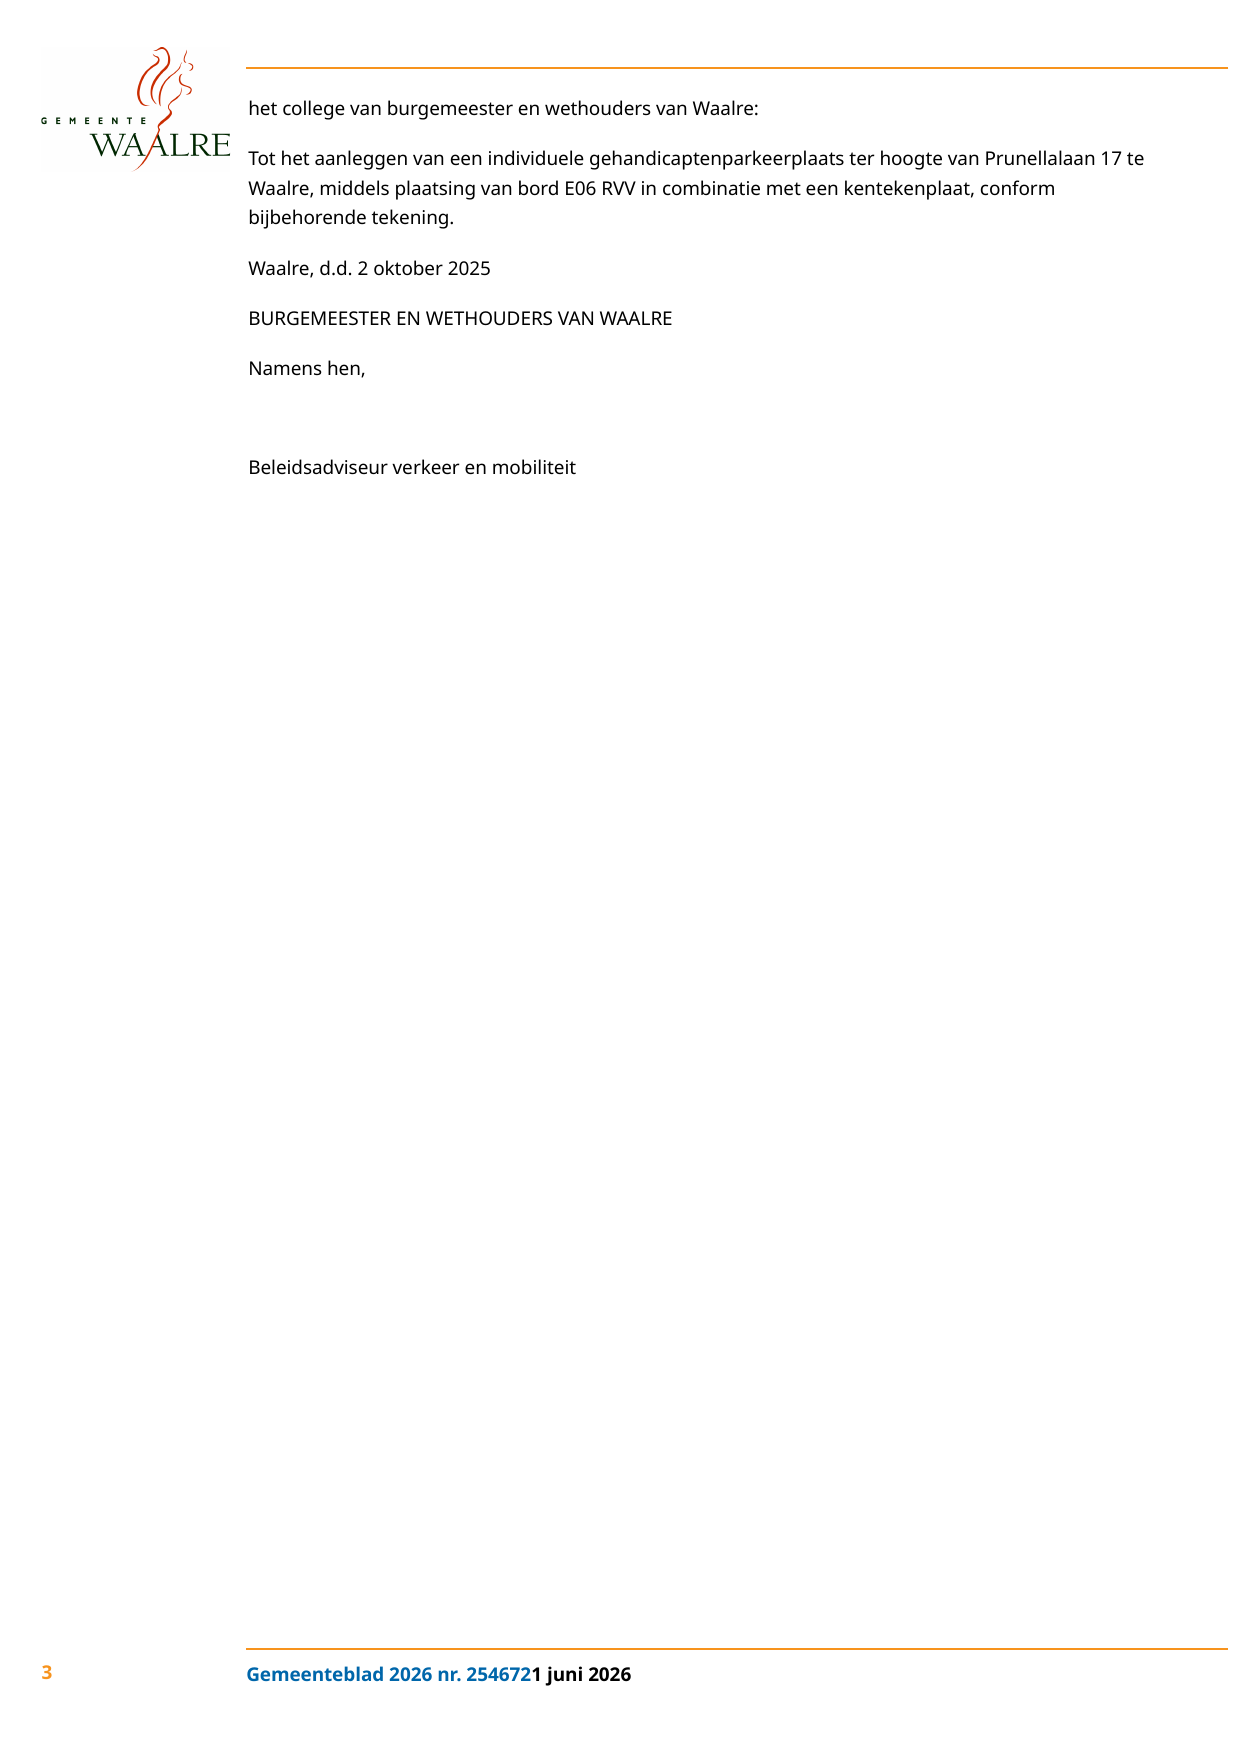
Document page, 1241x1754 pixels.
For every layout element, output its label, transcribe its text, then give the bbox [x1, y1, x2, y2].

text Namens hen, [248, 356, 1152, 381]
text Beleidsadviseur verkeer en mobiliteit [248, 454, 1152, 479]
text Tot het aanleggen van een individuele gehandicaptenparkeerplaats ter hoogte van Prunellalaan 17 te Waalre, middels plaatsing van bord E06 RVV in combinatie met een kentekenplaat, conform bijbehorende tekening. [248, 145, 1152, 230]
text BURGEMEESTER EN WETHOUDERS VAN WAALRE [248, 305, 1152, 331]
text het college van burgemeester en wethouders van Waalre: [248, 95, 1152, 121]
picture [41, 47, 231, 172]
text Waalre, d.d. 2 oktober 2025 [248, 255, 1152, 281]
